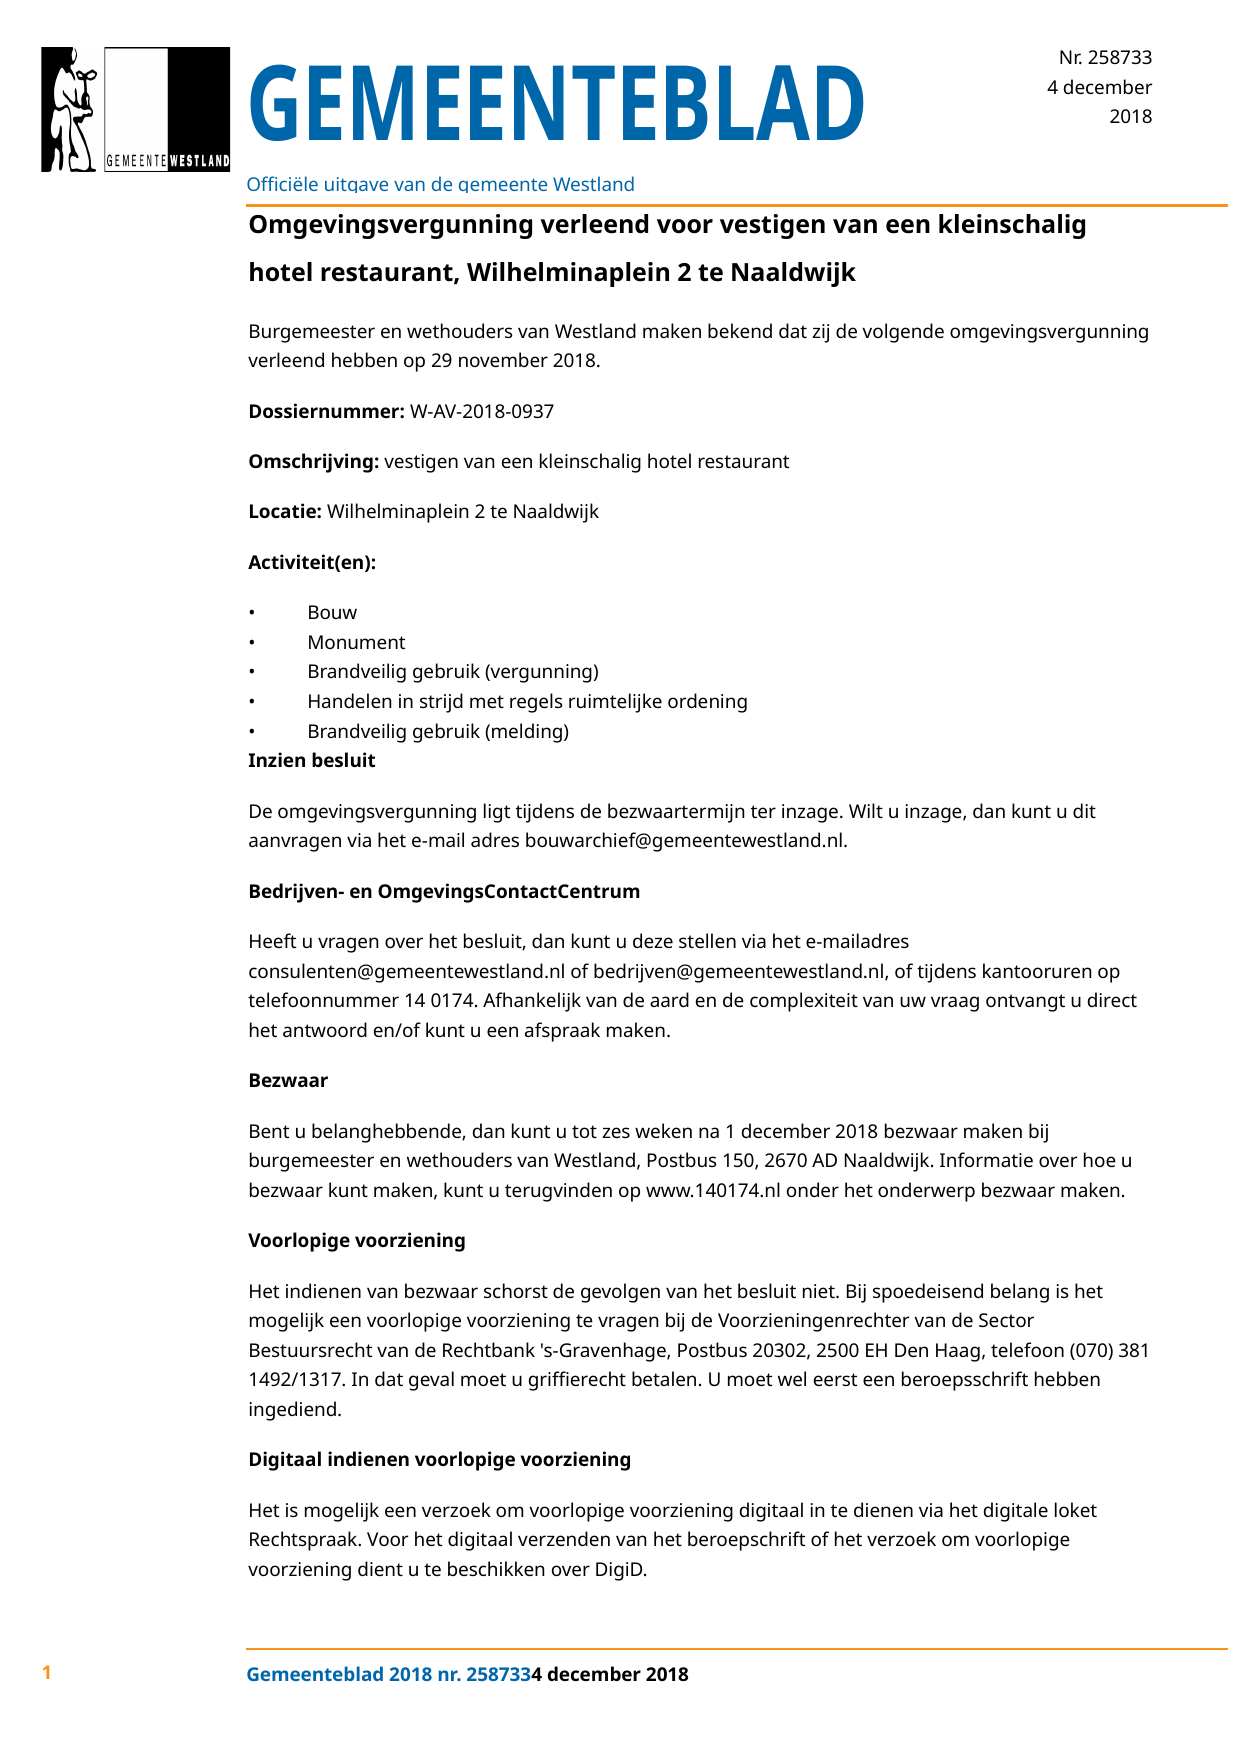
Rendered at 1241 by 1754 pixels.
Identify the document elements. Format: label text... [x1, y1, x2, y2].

text Inzien besluit [248, 747, 1152, 773]
list Bouw [248, 599, 1152, 625]
text Dossiernummer: W-AV-2018-0937 [248, 398, 1152, 424]
picture [41, 47, 231, 172]
text Bedrijven- en OmgevingsContactCentrum [248, 878, 1152, 904]
text Activiteit(en): [248, 549, 1152, 575]
text Burgemeester en wethouders van Westland maken bekend dat zij de volgende omgevingsvergunning verleend hebben op 29 november 2018. [248, 318, 1152, 373]
text Locatie: Wilhelminaplein 2 te Naaldwijk [248, 499, 1152, 524]
text Bezwaar [248, 1067, 1152, 1093]
text Omgevingsvergunning verleend voor vestigen van een kleinschalig hotel restaurant, Wilhelminaplein 2 te Naaldwijk [248, 207, 1152, 288]
text Heeft u vragen over het besluit, dan kunt u deze stellen via het e-mailadres consulenten@gemeentewestland.nl of bedrijven@gemeentewestland.nl, of tijdens kantooruren op telefoonnummer 14 0174. Afhankelijk van de aard en de complexiteit van uw vraag ontvangt u direct het antwoord en/of kunt u een afspraak maken. [248, 928, 1152, 1043]
text Omschrijving: vestigen van een kleinschalig hotel restaurant [248, 448, 1152, 474]
list Brandveilig gebruik (melding) [248, 718, 1152, 744]
text Bent u belanghebbende, dan kunt u tot zes weken na 1 december 2018 bezwaar maken bij burgemeester en wethouders van Westland, Postbus 150, 2670 AD Naaldwijk. Informatie over hoe u bezwaar kunt maken, kunt u terugvinden op www.140174.nl onder het onderwerp bezwaar maken. [248, 1118, 1152, 1203]
text Voorlopige voorziening [248, 1227, 1152, 1253]
list Handelen in strijd met regels ruimtelijke ordening [248, 688, 1152, 714]
text Digitaal indienen voorlopige voorziening [248, 1447, 1152, 1472]
text Het is mogelijk een verzoek om voorlopige voorziening digitaal in te dienen via het digitale loket Rechtspraak. Voor het digitaal verzenden van het beroepschrift of het verzoek om voorlopige voorziening dient u te beschikken over DigiD. [248, 1497, 1152, 1582]
text Het indienen van bezwaar schorst de gevolgen van het besluit niet. Bij spoedeisend belang is het mogelijk een voorlopige voorziening te vragen bij de Voorzieningenrechter van de Sector Bestuursrecht van de Rechtbank 's-Gravenhage, Postbus 20302, 2500 EH Den Haag, telefoon (070) 381 1492/1317. In dat geval moet u griffierecht betalen. U moet wel eerst een beroepsschrift hebben ingediend. [248, 1278, 1152, 1422]
list Brandveilig gebruik (vergunning) [248, 659, 1152, 684]
text De omgevingsvergunning ligt tijdens de bezwaartermijn ter inzage. Wilt u inzage, dan kunt u dit aanvragen via het e-mail adres bouwarchief@gemeentewestland.nl. [248, 798, 1152, 853]
list Monument [248, 629, 1152, 655]
